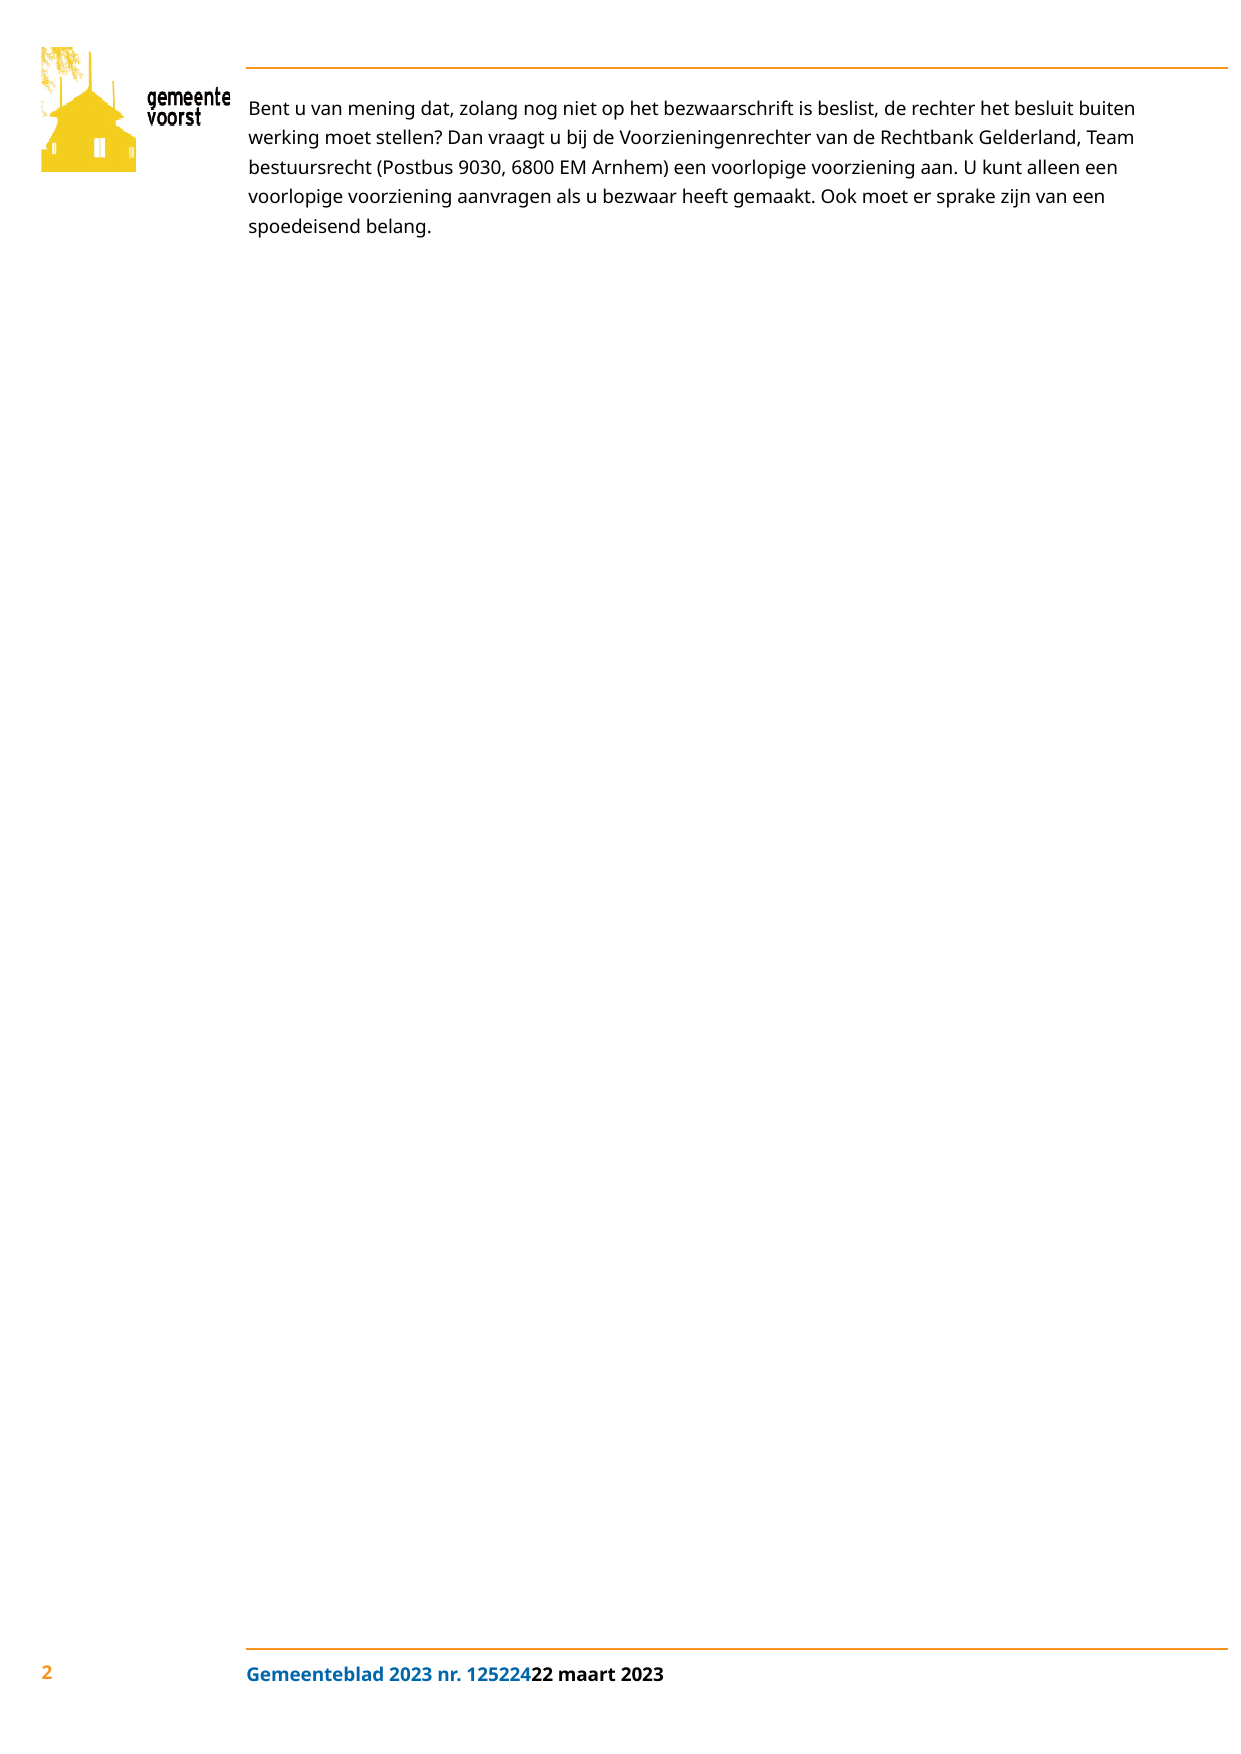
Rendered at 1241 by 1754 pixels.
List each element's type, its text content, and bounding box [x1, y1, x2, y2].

picture [41, 47, 231, 172]
text Bent u van mening dat, zolang nog niet op het bezwaarschrift is beslist, de rechter het besluit buiten werking moet stellen? Dan vraagt u bij de Voorzieningenrechter van de Rechtbank Gelderland, Team bestuursrecht (Postbus 9030, 6800 EM Arnhem) een voorlopige voorziening aan. U kunt alleen een voorlopige voorziening aanvragen als u bezwaar heeft gemaakt. Ook moet er sprake zijn van een spoedeisend belang. [248, 95, 1152, 239]
